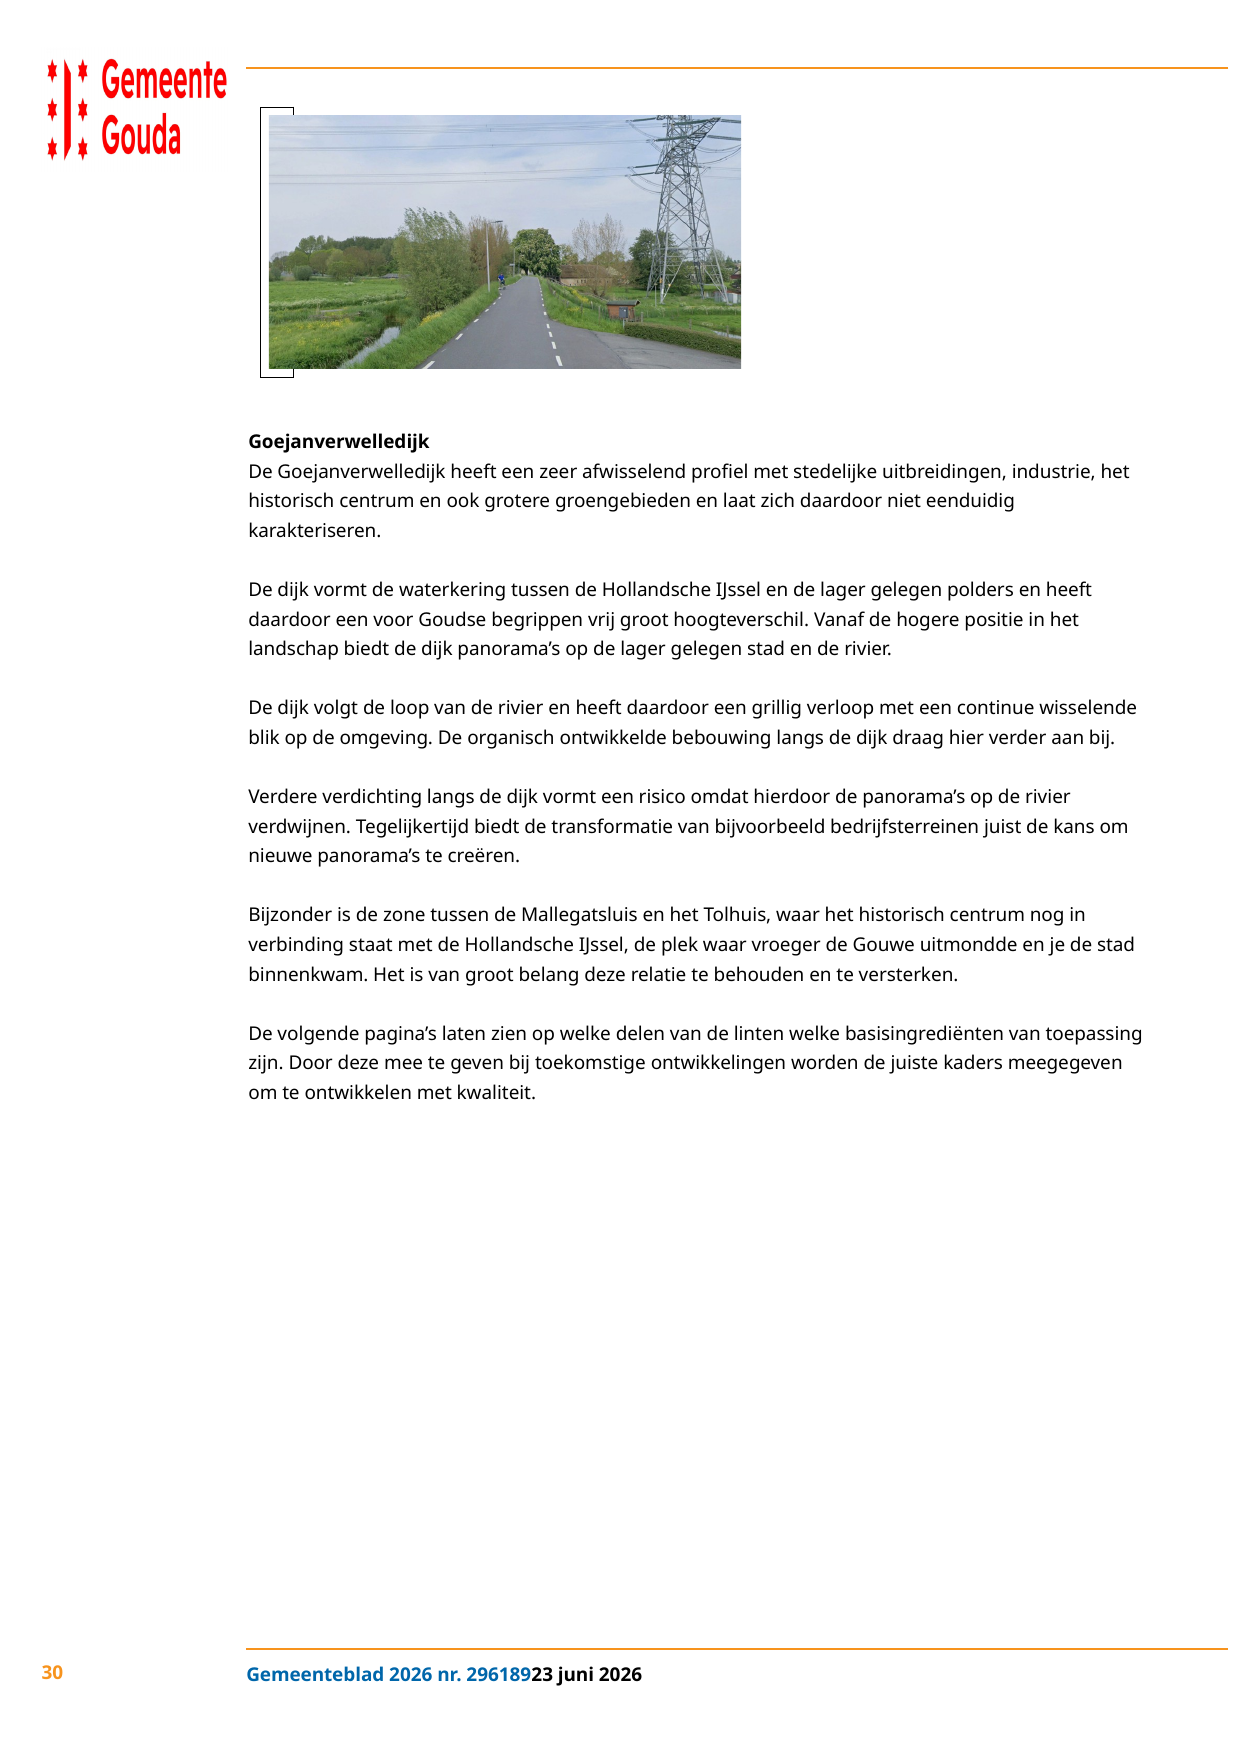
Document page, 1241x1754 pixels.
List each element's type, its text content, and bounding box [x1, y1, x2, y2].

text De dijk volgt de loop van de rivier en heeft daardoor een grillig verloop met een continue wisselende blik op de omgeving. De organisch ontwikkelde bebouwing langs de dijk draag hier verder aan bij. [248, 694, 1152, 750]
text De dijk vormt de waterkering tussen de Hollandsche IJssel en de lager gelegen polders en heeft daardoor een voor Goudse begrippen vrij groot hoogteverschil. Vanaf de hogere positie in het landschap biedt de dijk panorama’s op de lager gelegen stad en de rivier. [248, 576, 1152, 661]
text De volgende pagina’s laten zien op welke delen van de linten welke basisingrediënten van toepassing zijn. Door deze mee te geven bij toekomstige ontwikkelingen worden de juiste kaders meegegeven om te ontwikkelen met kwaliteit. [248, 1020, 1152, 1105]
picture [268, 115, 742, 369]
text De Goejanverwelledijk heeft een zeer afwisselend profiel met stedelijke uitbreidingen, industrie, het historisch centrum en ook grotere groengebieden en laat zich daardoor niet eenduidig karakteriseren. [248, 458, 1152, 543]
text Verdere verdichting langs de dijk vormt een risico omdat hierdoor de panorama’s op de rivier verdwijnen. Tegelijkertijd biedt de transformatie van bijvoorbeeld bedrijfsterreinen juist de kans om nieuwe panorama’s te creëren. [248, 783, 1152, 868]
text Goejanverwelledijk [248, 428, 1152, 454]
text Bijzonder is de zone tussen de Mallegatsluis en het Tolhuis, waar het historisch centrum nog in verbinding staat met de Hollandsche IJssel, de plek waar vroeger de Gouwe uitmondde en je de stad binnenkwam. Het is van groot belang deze relatie te behouden en te versterken. [248, 902, 1152, 986]
picture [41, 47, 231, 172]
